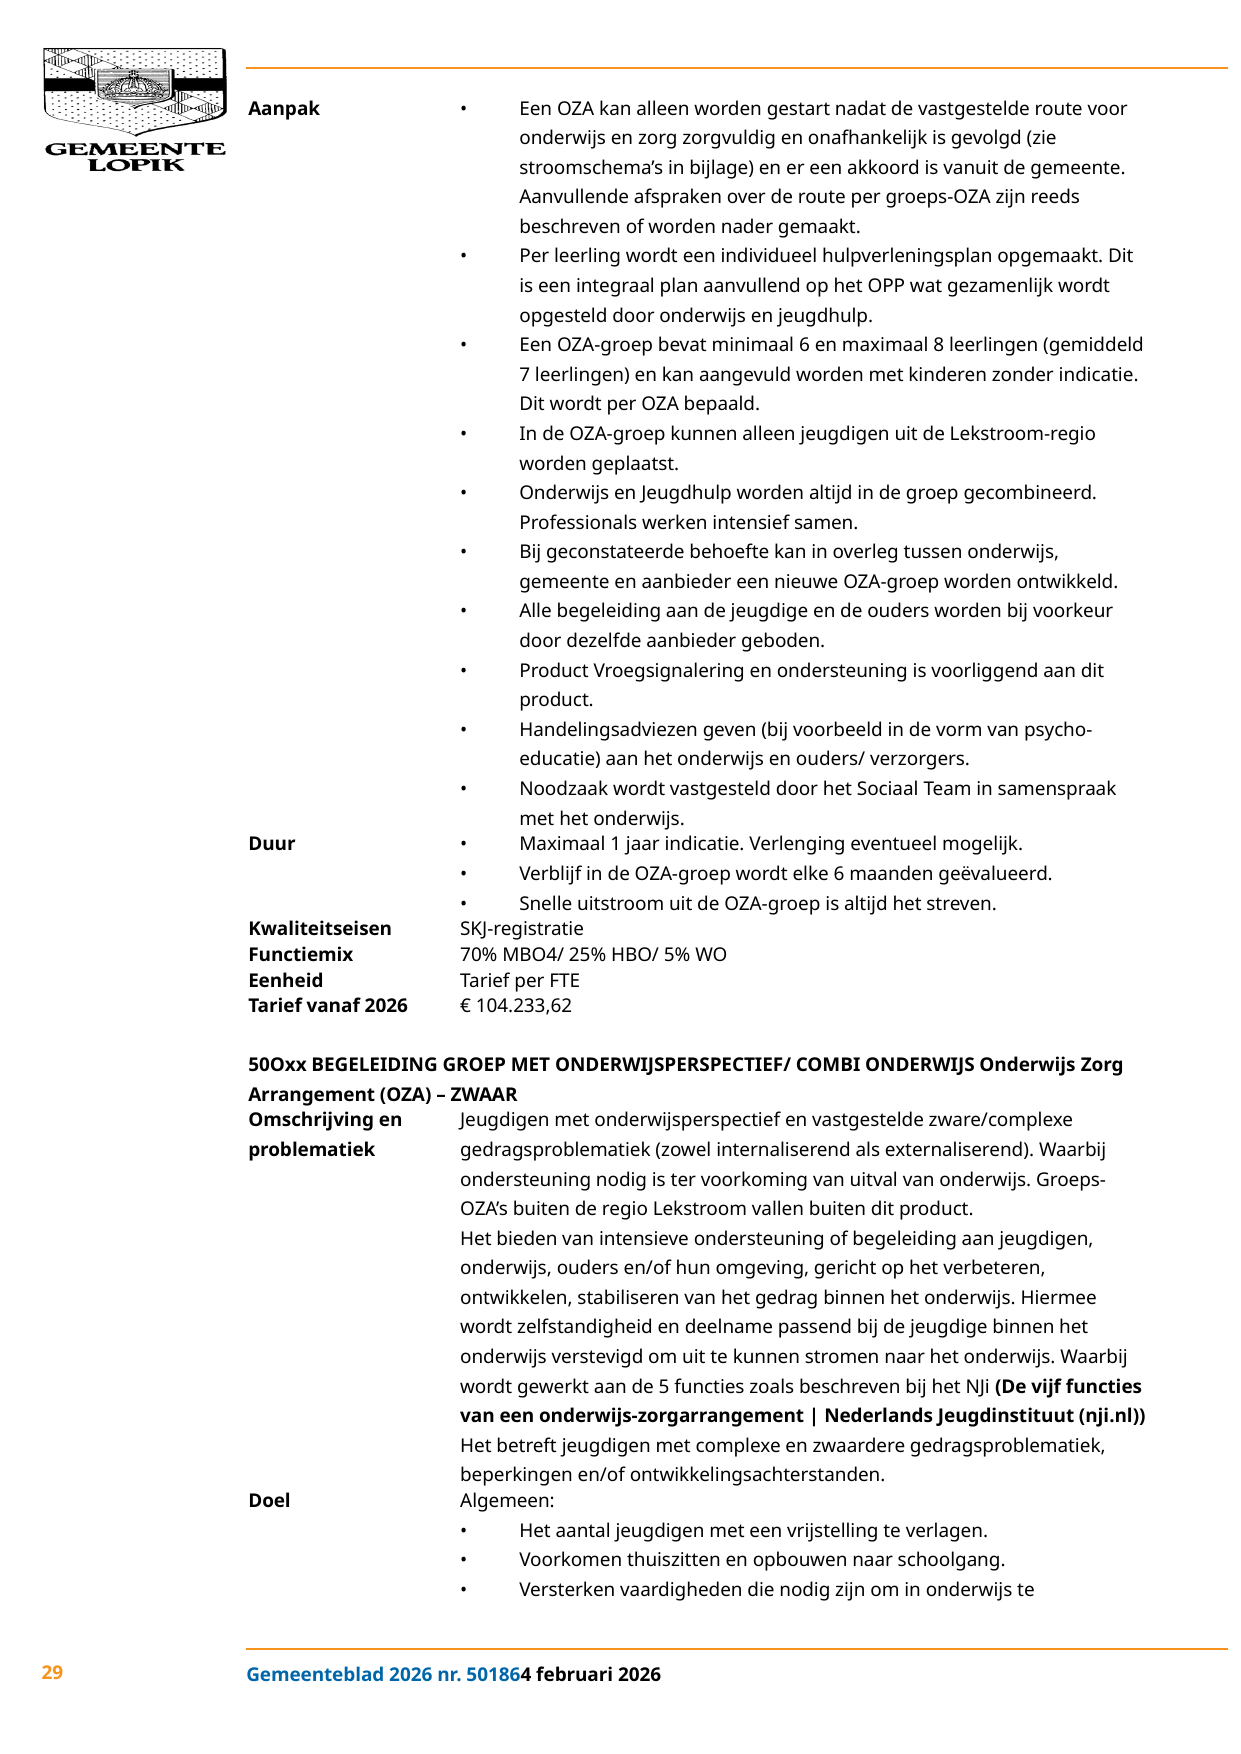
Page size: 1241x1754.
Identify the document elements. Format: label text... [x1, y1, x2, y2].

table_cell SKJ-registratie [460, 915, 1152, 941]
table_cell Maximaal 1 jaar indicatie. Verlenging eventueel mogelijk. Verblijf in de OZA-groep wordt elke 6 maanden geëvalueerd. Snelle uitstroom uit de OZA-groep is altijd het streven. [460, 831, 1152, 915]
table_header 50Oxx BEGELEIDING GROEP MET ONDERWIJSPERSPECTIEF/ COMBI ONDERWIJS Onderwijs Zorg Arrangement (OZA) – ZWAAR [248, 1051, 1152, 1107]
table_cell Omschrijving en problematiek [248, 1107, 460, 1487]
table_cell Duur [248, 831, 460, 915]
table_cell Tarief per FTE [460, 967, 1152, 993]
table_cell Functiemix [248, 941, 460, 967]
table_cell Aanpak [248, 95, 460, 831]
table_cell 70% MBO4/ 25% HBO/ 5% WO [460, 941, 1152, 967]
table_cell Algemeen: Het aantal jeugdigen met een vrijstelling te verlagen. Voorkomen thuiszitten en opbouwen naar schoolgang. Versterken vaardigheden die nodig zijn om in onderwijs te [460, 1487, 1152, 1602]
table_cell Kwaliteitseisen [248, 915, 460, 941]
table_cell Doel [248, 1487, 460, 1602]
picture [41, 47, 231, 172]
table_cell Een OZA kan alleen worden gestart nadat de vastgestelde route voor onderwijs en zorg zorgvuldig en onafhankelijk is gevolgd (zie stroomschema’s in bijlage) en er een akkoord is vanuit de gemeente. Aanvullende afspraken over de route per groeps-OZA zijn reeds beschreven of worden nader gemaakt. Per leerling wordt een individueel hulpverleningsplan opgemaakt. Dit is een integraal plan aanvullend op het OPP wat gezamenlijk wordt opgesteld door onderwijs en jeugdhulp. Een OZA-groep bevat minimaal 6 en maximaal 8 leerlingen (gemiddeld 7 leerlingen) en kan aangevuld worden met kinderen zonder indicatie. Dit wordt per OZA bepaald. In de OZA-groep kunnen alleen jeugdigen uit de Lekstroom-regio worden geplaatst. Onderwijs en Jeugdhulp worden altijd in de groep gecombineerd. Professionals werken intensief samen. Bij geconstateerde behoefte kan in overleg tussen onderwijs, gemeente en aanbieder een nieuwe OZA-groep worden ontwikkeld. Alle begeleiding aan de jeugdige en de ouders worden bij voorkeur door dezelfde aanbieder geboden. Product Vroegsignalering en ondersteuning is voorliggend aan dit product. Handelingsadviezen geven (bij voorbeeld in de vorm van psycho-educatie) aan het onderwijs en ouders/ verzorgers. Noodzaak wordt vastgesteld door het Sociaal Team in samenspraak met het onderwijs. [460, 95, 1152, 831]
table_cell Jeugdigen met onderwijsperspectief en vastgestelde zware/complexe gedragsproblematiek (zowel internaliserend als externaliserend). Waarbij ondersteuning nodig is ter voorkoming van uitval van onderwijs. Groeps-OZA’s buiten de regio Lekstroom vallen buiten dit product. Het bieden van intensieve ondersteuning of begeleiding aan jeugdigen, onderwijs, ouders en/of hun omgeving, gericht op het verbeteren, ontwikkelen, stabiliseren van het gedrag binnen het onderwijs. Hiermee wordt zelfstandigheid en deelname passend bij de jeugdige binnen het onderwijs verstevigd om uit te kunnen stromen naar het onderwijs. Waarbij wordt gewerkt aan de 5 functies zoals beschreven bij het NJi (De vijf functies van een onderwijs-zorgarrangement | Nederlands Jeugdinstituut (nji.nl)) Het betreft jeugdigen met complexe en zwaardere gedragsproblematiek, beperkingen en/of ontwikkelingsachterstanden. [460, 1107, 1152, 1487]
table_cell € 104.233,62 [460, 993, 1152, 1018]
table_cell Eenheid [248, 967, 460, 993]
table_cell Tarief vanaf 2026 [248, 993, 460, 1018]
